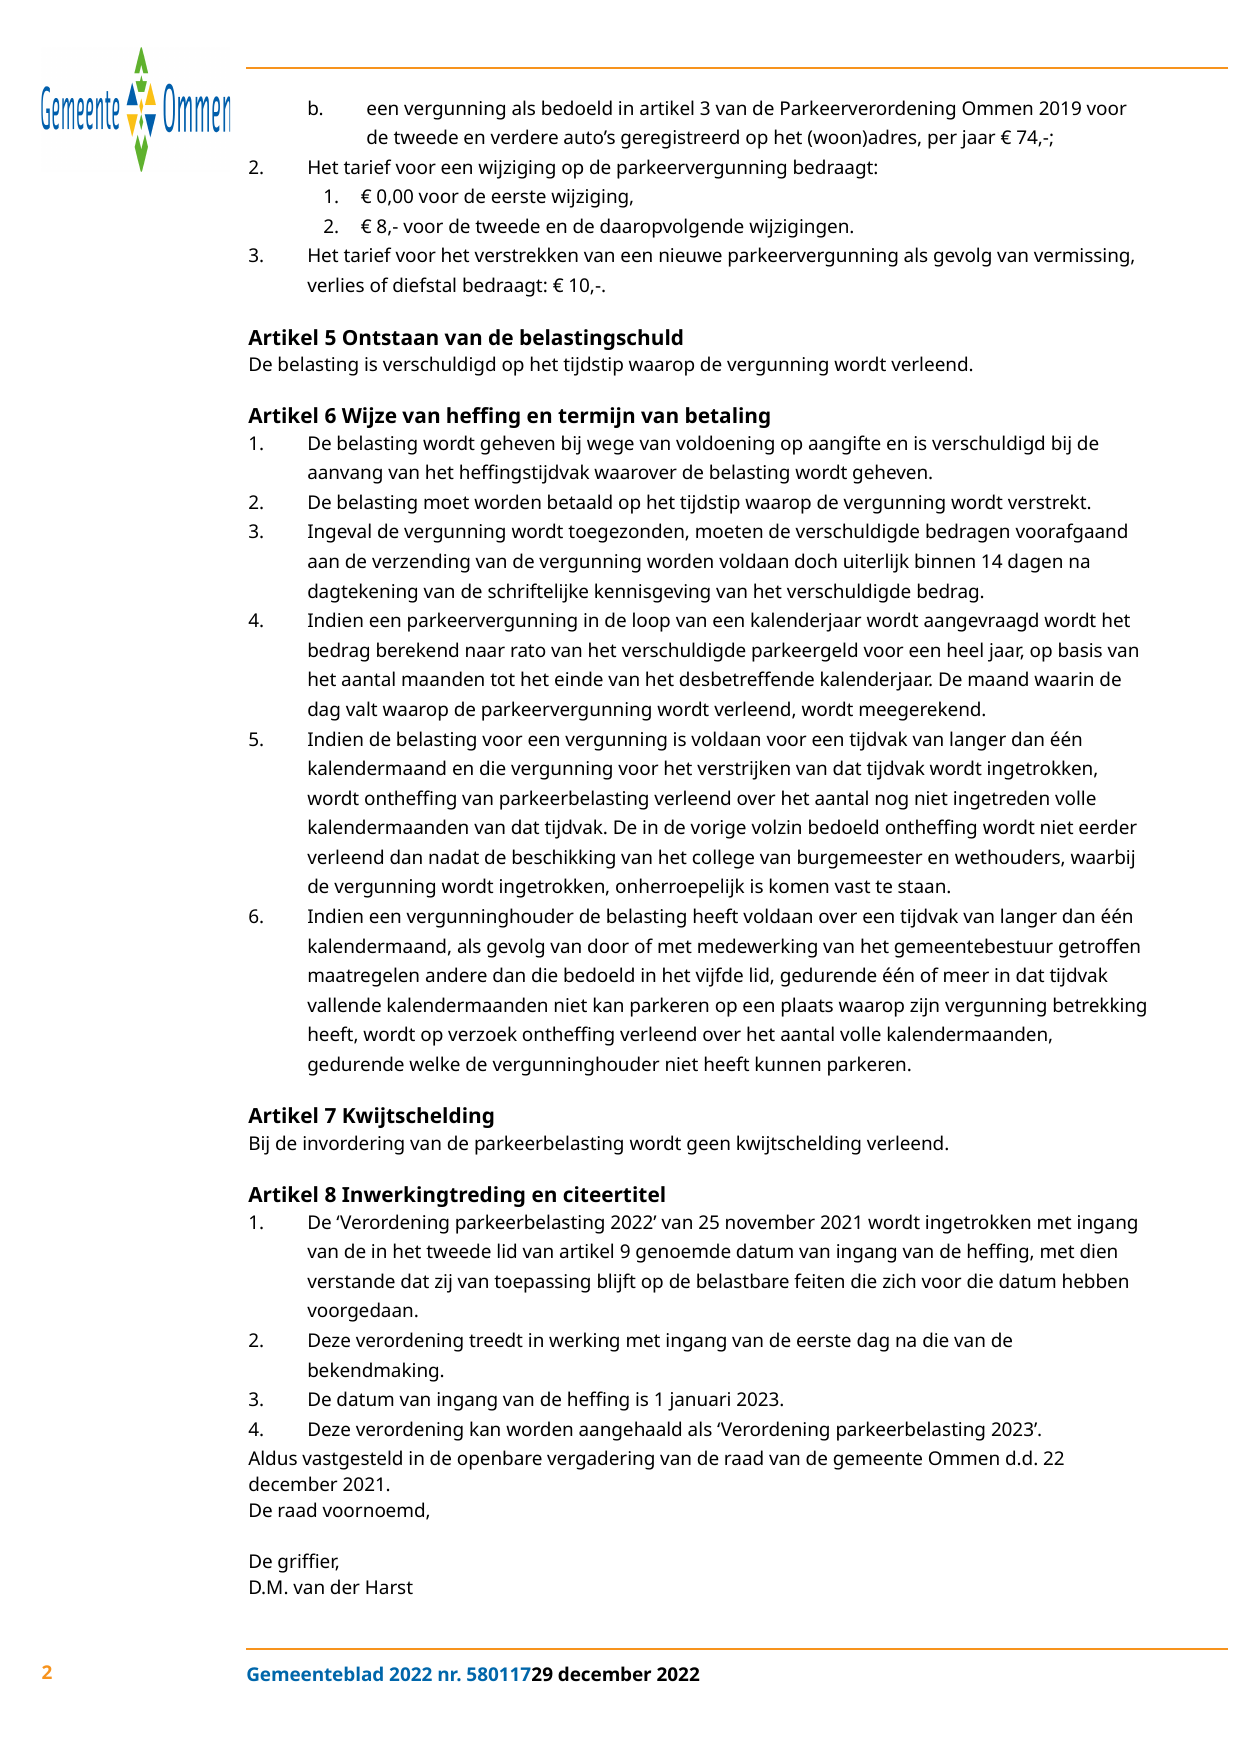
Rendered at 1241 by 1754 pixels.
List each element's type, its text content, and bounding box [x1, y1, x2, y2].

list Indien een parkeervergunning in de loop van een kalenderjaar wordt aangevraagd wordt het bedrag berekend naar rato van het verschuldigde parkeergeld voor een heel jaar, op basis van het aantal maanden tot het einde van het desbetreffende kalenderjaar. De maand waarin de dag valt waarop de parkeervergunning wordt verleend, wordt meegerekend. [248, 607, 1152, 722]
text D.M. van der Harst [248, 1574, 1152, 1600]
list Ingeval de vergunning wordt toegezonden, moeten de verschuldigde bedragen voorafgaand aan de verzending van de vergunning worden voldaan doch uiterlijk binnen 14 dagen na dagtekening van de schriftelijke kennisgeving van het verschuldigde bedrag. [248, 519, 1152, 604]
list Het tarief voor een wijziging op de parkeervergunning bedraagt: [248, 154, 1152, 180]
text Artikel 5 Ontstaan van de belastingschuld [248, 323, 1152, 351]
text Artikel 7 Kwijtschelding [248, 1102, 1152, 1130]
text Artikel 6 Wijze van heffing en termijn van betaling [248, 402, 1152, 430]
list De datum van ingang van de heffing is 1 januari 2023. [248, 1386, 1152, 1412]
list Deze verordening kan worden aangehaald als ‘Verordening parkeerbelasting 2023’. [248, 1416, 1152, 1442]
list € 8,- voor de tweede en de daaropvolgende wijzigingen. [323, 213, 1152, 239]
picture [41, 47, 231, 172]
list een vergunning als bedoeld in artikel 3 van de Parkeerverordening Ommen 2019 voor de tweede en verdere auto’s geregistreerd op het (woon)adres, per jaar € 74,-; [307, 95, 1152, 150]
text De belasting is verschuldigd op het tijdstip waarop de vergunning wordt verleend. [248, 351, 1152, 377]
list De belasting wordt geheven bij wege van voldoening op aangifte en is verschuldigd bij de aanvang van het heffingstijdvak waarover de belasting wordt geheven. [248, 430, 1152, 485]
list Indien de belasting voor een vergunning is voldaan voor een tijdvak van langer dan één kalendermaand en die vergunning voor het verstrijken van dat tijdvak wordt ingetrokken, wordt ontheffing van parkeerbelasting verleend over het aantal nog niet ingetreden volle kalendermaanden van dat tijdvak. De in de vorige volzin bedoeld ontheffing wordt niet eerder verleend dan nadat de beschikking van het college van burgemeester en wethouders, waarbij de vergunning wordt ingetrokken, onherroepelijk is komen vast te staan. [248, 726, 1152, 899]
list Deze verordening treedt in werking met ingang van de eerste dag na die van de bekendmaking. [248, 1327, 1152, 1383]
list € 0,00 voor de eerste wijziging, [323, 183, 1152, 209]
text De griffier, [248, 1548, 1152, 1574]
text Artikel 8 Inwerkingtreding en citeertitel [248, 1181, 1152, 1209]
text De raad voornoemd, [248, 1497, 1152, 1523]
list De belasting moet worden betaald op het tijdstip waarop de vergunning wordt verstrekt. [248, 489, 1152, 515]
text Bij de invordering van de parkeerbelasting wordt geen kwijtschelding verleend. [248, 1130, 1152, 1156]
list De ‘Verordening parkeerbelasting 2022’ van 25 november 2021 wordt ingetrokken met ingang van de in het tweede lid van artikel 9 genoemde datum van ingang van de heffing, met dien verstande dat zij van toepassing blijft op de belastbare feiten die zich voor die datum hebben voorgedaan. [248, 1209, 1152, 1323]
list Het tarief voor het verstrekken van een nieuwe parkeervergunning als gevolg van vermissing, verlies of diefstal bedraagt: € 10,-. [248, 243, 1152, 298]
list Indien een vergunninghouder de belasting heeft voldaan over een tijdvak van langer dan één kalendermaand, als gevolg van door of met medewerking van het gemeentebestuur getroffen maatregelen andere dan die bedoeld in het vijfde lid, gedurende één of meer in dat tijdvak vallende kalendermaanden niet kan parkeren op een plaats waarop zijn vergunning betrekking heeft, wordt op verzoek ontheffing verleend over het aantal volle kalendermaanden, gedurende welke de vergunninghouder niet heeft kunnen parkeren. [248, 903, 1152, 1077]
text Aldus vastgesteld in de openbare vergadering van de raad van de gemeente Ommen d.d. 22 december 2021. [248, 1446, 1152, 1497]
